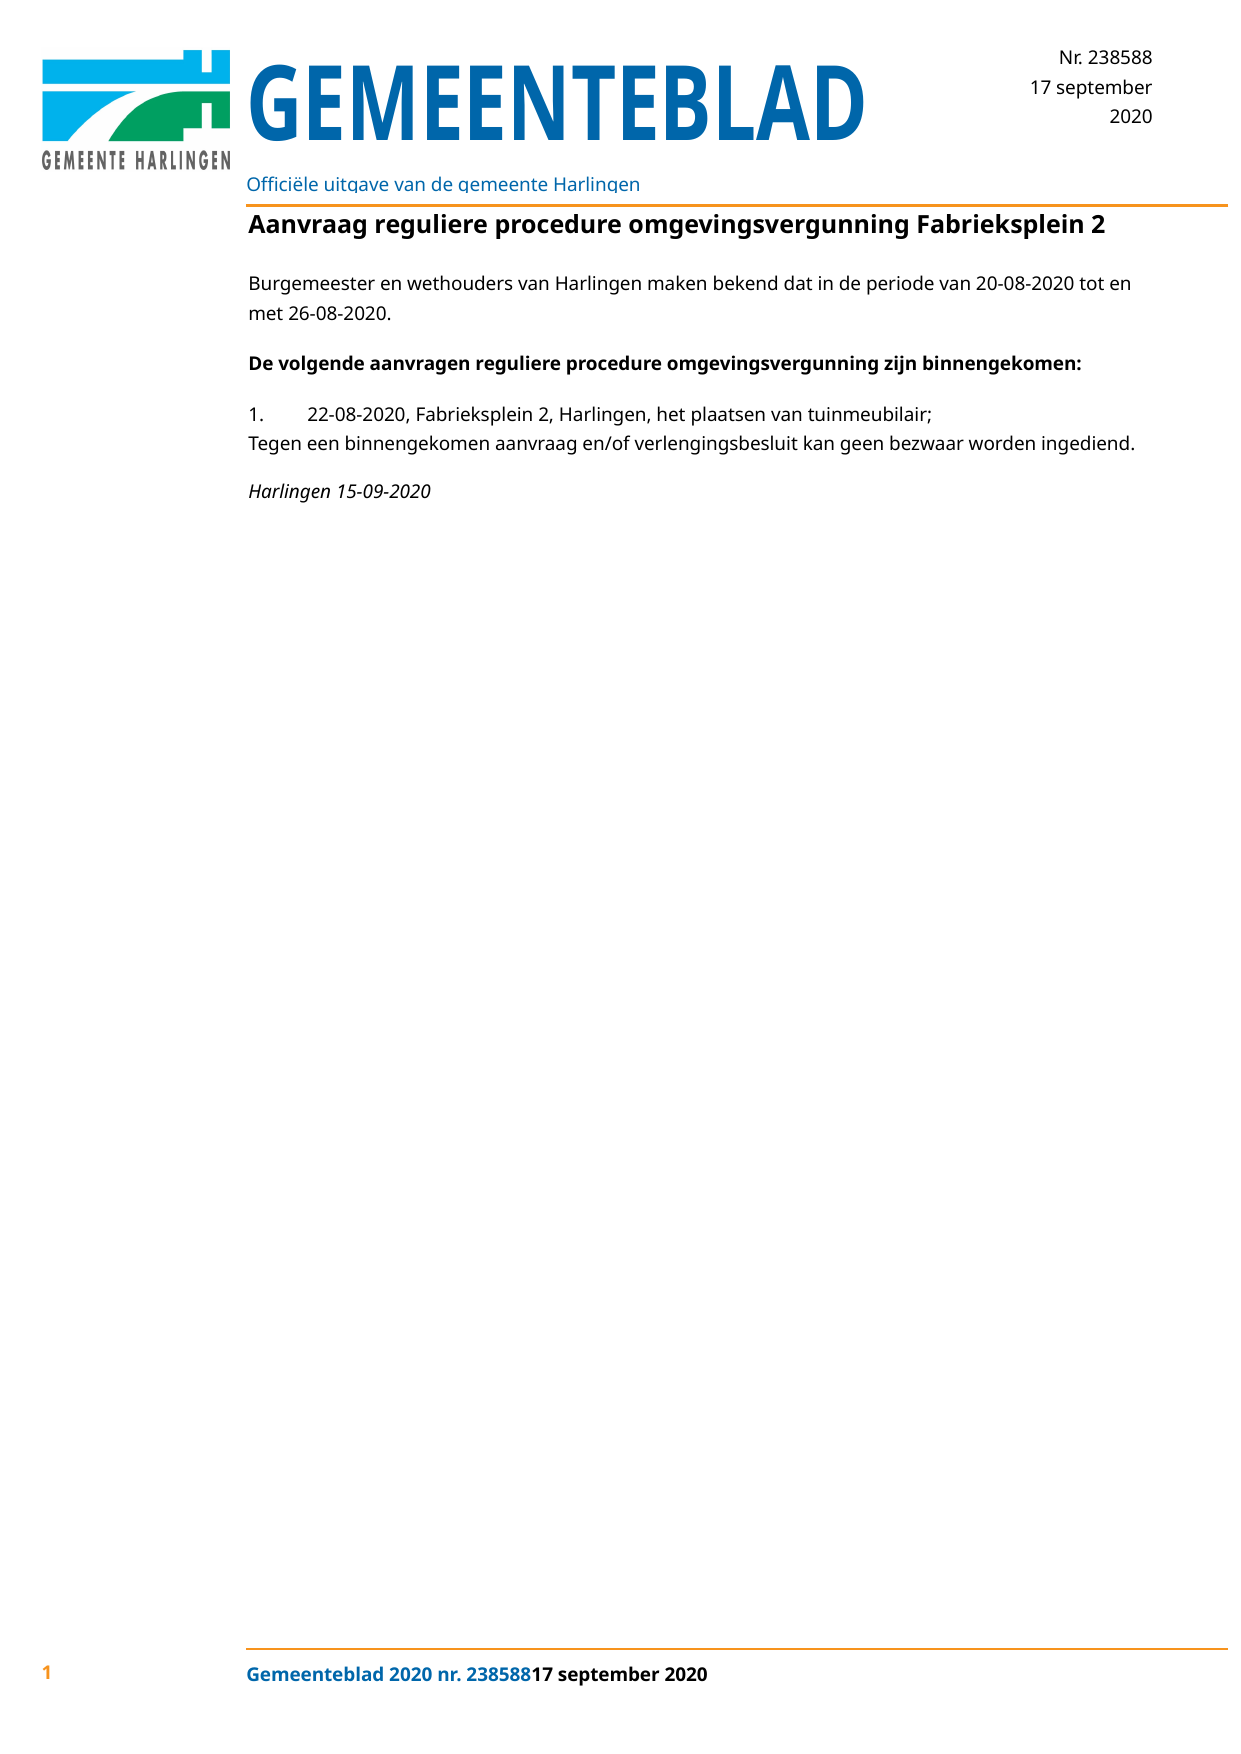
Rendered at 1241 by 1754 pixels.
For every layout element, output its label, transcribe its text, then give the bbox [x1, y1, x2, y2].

picture [41, 47, 231, 172]
text Harlingen 15-09-2020 [248, 478, 1152, 504]
text De volgende aanvragen reguliere procedure omgevingsvergunning zijn binnengekomen: [248, 350, 1152, 376]
text Tegen een binnengekomen aanvraag en/of verlengingsbesluit kan geen bezwaar worden ingediend. [248, 430, 1152, 456]
text Burgemeester en wethouders van Harlingen maken bekend dat in de periode van 20-08-2020 tot en met 26-08-2020. [248, 270, 1152, 326]
list 22-08-2020, Fabrieksplein 2, Harlingen, het plaatsen van tuinmeubilair; [248, 401, 1152, 426]
text Aanvraag reguliere procedure omgevingsvergunning Fabrieksplein 2 [248, 207, 1152, 241]
